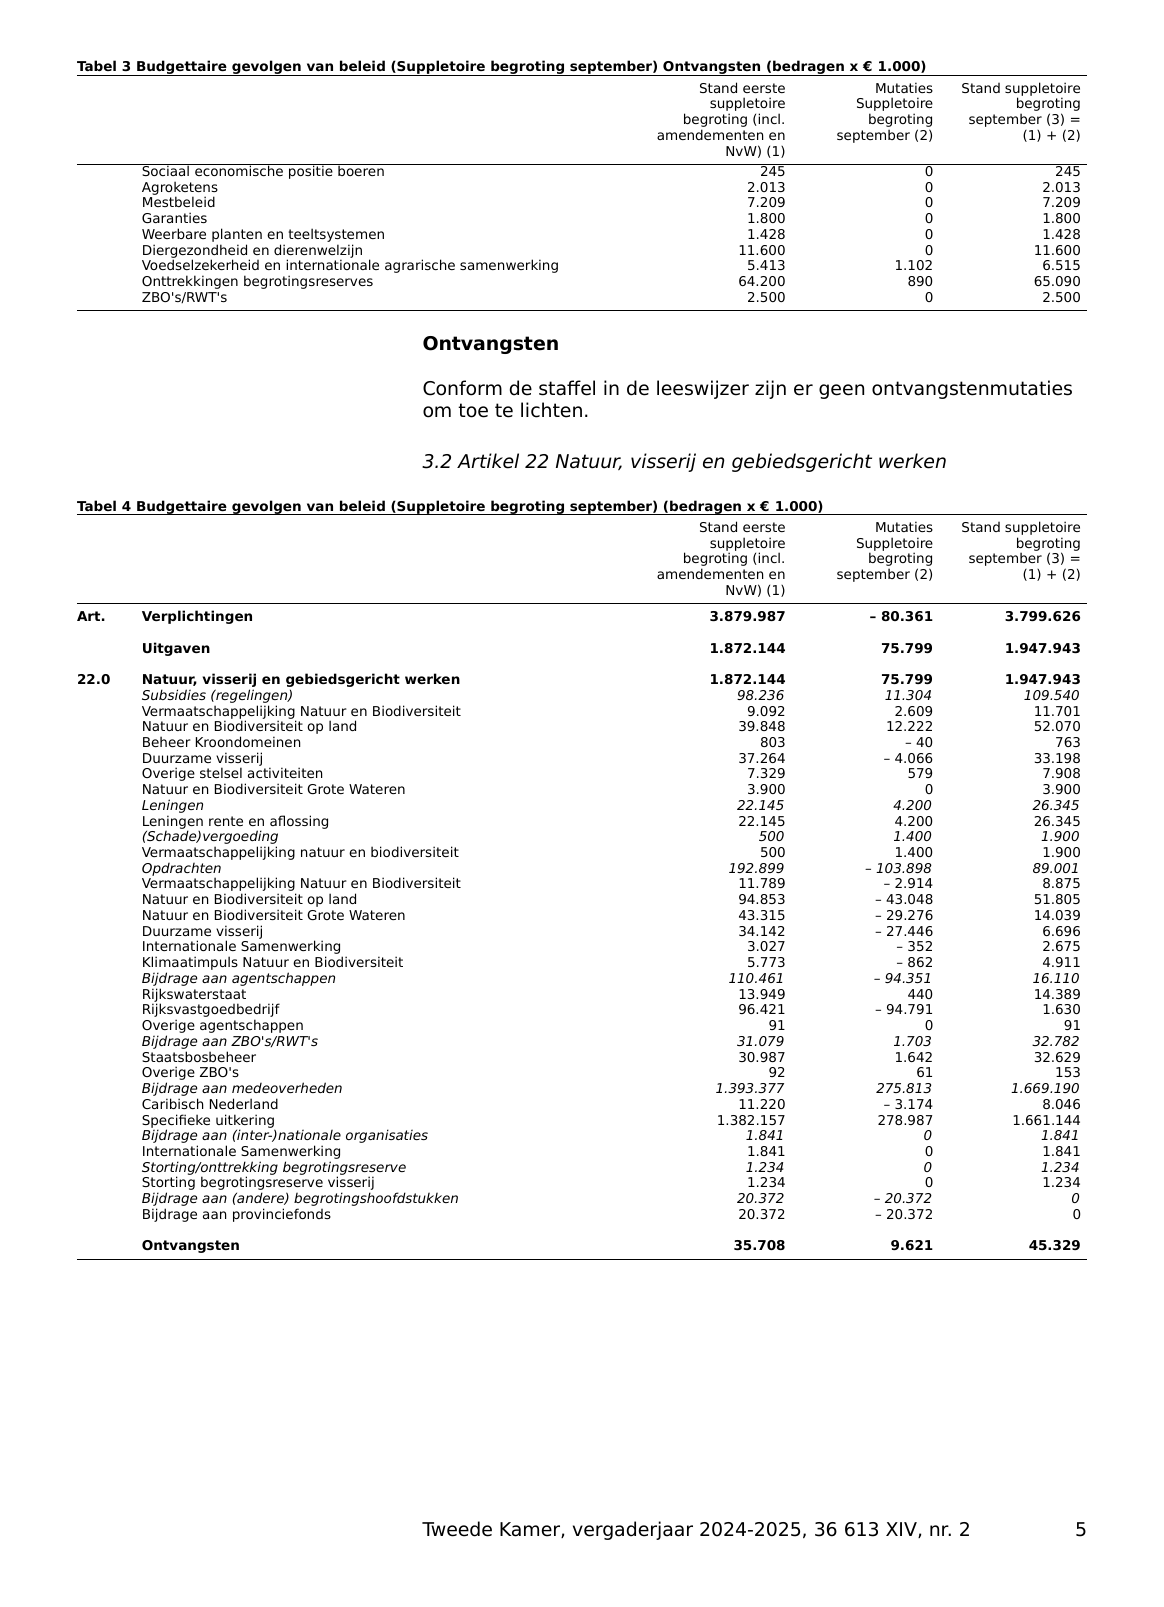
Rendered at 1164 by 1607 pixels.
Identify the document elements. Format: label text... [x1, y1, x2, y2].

table_cell 22.145 [644, 798, 791, 813]
table_cell Natuur en Biodiversiteit Grote Wateren [136, 782, 644, 798]
table_cell [77, 876, 136, 892]
table_cell [77, 640, 136, 656]
table_cell Stand eerste suppletoire begroting (incl. amendementen en NvW) (1) [644, 76, 791, 164]
table_cell 1.872.144 [644, 672, 791, 688]
table_cell – 20.372 [791, 1191, 939, 1207]
table_cell 1.382.157 [644, 1112, 791, 1128]
table_cell Weerbare planten en teeltsystemen [136, 227, 644, 242]
table_cell 1.400 [791, 829, 939, 845]
table_cell 1.947.943 [939, 672, 1087, 688]
table_cell Agroketens [136, 180, 644, 195]
table_cell 1.800 [644, 211, 791, 227]
table_cell 500 [644, 829, 791, 845]
table_cell 1.393.377 [644, 1081, 791, 1097]
table_cell 245 [939, 165, 1087, 179]
table_cell 1.642 [791, 1049, 939, 1065]
table_cell Sociaal economische positie boeren [136, 165, 644, 179]
table_cell 14.039 [939, 908, 1087, 923]
table_cell Bijdrage aan ZBO's/RWT's [136, 1034, 644, 1049]
table_cell Verplichtingen [136, 604, 644, 625]
table_cell 7.329 [644, 766, 791, 782]
table_cell 1.400 [791, 845, 939, 861]
table_cell Natuur en Biodiversiteit Grote Wateren [136, 908, 644, 923]
table_cell 7.209 [939, 195, 1087, 211]
table_cell Overige stelsel activiteiten [136, 766, 644, 782]
table_cell 1.669.190 [939, 1081, 1087, 1097]
text Conform de staffel in de leeswijzer zijn er geen ontvangstenmutaties om toe te lichten. [422, 377, 1087, 421]
table_cell Bijdrage aan (inter-)nationale organisaties [136, 1128, 644, 1144]
table_cell 6.696 [939, 924, 1087, 939]
table_cell [644, 656, 791, 672]
table_cell 0 [791, 1018, 939, 1034]
table_cell 1.900 [939, 845, 1087, 861]
table_cell 0 [791, 180, 939, 195]
table_cell 7.209 [644, 195, 791, 211]
table_cell [77, 924, 136, 939]
table_cell [77, 751, 136, 766]
table_cell [77, 195, 136, 211]
table_cell 26.345 [939, 814, 1087, 829]
table_cell [77, 1002, 136, 1018]
table_cell Storting begrotingsreserve visserij [136, 1175, 644, 1191]
table_cell [136, 76, 644, 164]
table_cell 64.200 [644, 274, 791, 290]
table_cell 579 [791, 766, 939, 782]
table_cell [77, 1034, 136, 1049]
table_cell 9.092 [644, 703, 791, 719]
table_cell 1.661.144 [939, 1112, 1087, 1128]
table_cell 45.329 [939, 1238, 1087, 1258]
table_cell 1.428 [644, 227, 791, 242]
table_cell 1.900 [939, 829, 1087, 845]
table_cell [77, 1175, 136, 1191]
table_cell 0 [791, 1160, 939, 1175]
table_cell 3.900 [644, 782, 791, 798]
table_cell Rijksvastgoedbedrijf [136, 1002, 644, 1018]
table_cell [77, 1160, 136, 1175]
table_cell Stand suppletoire begroting september (3) = (1) + (2) [939, 515, 1087, 603]
table_cell [77, 814, 136, 829]
table_cell Mutaties Suppletoire begroting september (2) [791, 76, 939, 164]
table_cell [939, 656, 1087, 672]
table_cell Voedselzekerheid en internationale agrarische samenwerking [136, 258, 644, 274]
table_cell Storting/onttrekking begrotingsreserve [136, 1160, 644, 1175]
table_cell 763 [939, 735, 1087, 751]
table_cell 20.372 [644, 1207, 791, 1222]
table_cell (Schade)vergoeding [136, 829, 644, 845]
table_cell [77, 1097, 136, 1112]
table_cell 14.389 [939, 986, 1087, 1002]
table_cell 22.0 [77, 672, 136, 688]
table_cell 89.001 [939, 861, 1087, 876]
table_cell – 43.048 [791, 892, 939, 908]
table_cell Diergezondheid en dierenwelzijn [136, 243, 644, 258]
table_cell [77, 845, 136, 861]
table_cell 5.773 [644, 955, 791, 971]
table_cell [644, 1223, 791, 1238]
table_cell Natuur, visserij en gebiedsgericht werken [136, 672, 644, 688]
table_cell Internationale Samenwerking [136, 939, 644, 955]
table_cell Garanties [136, 211, 644, 227]
table_cell [77, 76, 136, 164]
table_cell 2.500 [644, 290, 791, 310]
table_cell 11.789 [644, 876, 791, 892]
table_cell 2.013 [644, 180, 791, 195]
table_cell 16.110 [939, 971, 1087, 986]
table_cell [939, 1223, 1087, 1238]
table_cell 98.236 [644, 688, 791, 703]
table_cell 11.600 [644, 243, 791, 258]
table_cell [136, 656, 644, 672]
table_cell Vermaatschappelijking Natuur en Biodiversiteit [136, 876, 644, 892]
table_cell [136, 625, 644, 640]
table_cell [77, 829, 136, 845]
table_cell [77, 258, 136, 274]
table_cell [77, 766, 136, 782]
table_cell [77, 971, 136, 986]
table_cell 37.264 [644, 751, 791, 766]
table_cell 30.987 [644, 1049, 791, 1065]
table_cell 1.841 [939, 1128, 1087, 1144]
table_cell 6.515 [939, 258, 1087, 274]
table_cell [77, 1065, 136, 1081]
table_cell 94.853 [644, 892, 791, 908]
table_cell 1.234 [939, 1160, 1087, 1175]
table_cell 2.675 [939, 939, 1087, 955]
table_cell Bijdrage aan medeoverheden [136, 1081, 644, 1097]
table_cell 96.421 [644, 1002, 791, 1018]
table_cell [77, 1191, 136, 1207]
table_cell – 352 [791, 939, 939, 955]
table_header Tabel 3 Budgettaire gevolgen van beleid (Suppletoire begroting september) Ontvangsten (bedragen x € 1.000) [77, 59, 1087, 75]
table_cell Bijdrage aan provinciefonds [136, 1207, 644, 1222]
table_cell ZBO's/RWT's [136, 290, 644, 310]
table_cell [77, 656, 136, 672]
table_cell 1.841 [644, 1144, 791, 1159]
table_cell – 40 [791, 735, 939, 751]
table_cell Leningen rente en aflossing [136, 814, 644, 829]
table_cell 3.027 [644, 939, 791, 955]
table_cell Uitgaven [136, 640, 644, 656]
table_cell – 27.446 [791, 924, 939, 939]
table_cell Beheer Kroondomeinen [136, 735, 644, 751]
table_cell 39.848 [644, 719, 791, 735]
table_cell – 29.276 [791, 908, 939, 923]
table_cell 7.908 [939, 766, 1087, 782]
table_cell Mutaties Suppletoire begroting september (2) [791, 515, 939, 603]
table_cell 1.703 [791, 1034, 939, 1049]
table_cell [77, 892, 136, 908]
table_cell 110.461 [644, 971, 791, 986]
table_cell [77, 703, 136, 719]
table_cell Overige ZBO's [136, 1065, 644, 1081]
table_cell Bijdrage aan agentschappen [136, 971, 644, 986]
table_cell 11.220 [644, 1097, 791, 1112]
table_cell Internationale Samenwerking [136, 1144, 644, 1159]
table_cell [136, 1223, 644, 1238]
table_cell [77, 939, 136, 955]
table_cell – 2.914 [791, 876, 939, 892]
table_cell 1.234 [644, 1175, 791, 1191]
table_cell 11.701 [939, 703, 1087, 719]
table_cell 32.782 [939, 1034, 1087, 1049]
table_cell Overige agentschappen [136, 1018, 644, 1034]
table_cell [77, 290, 136, 310]
table_cell [77, 861, 136, 876]
table_cell 92 [644, 1065, 791, 1081]
table_cell Bijdrage aan (andere) begrotingshoofdstukken [136, 1191, 644, 1207]
table_cell [791, 656, 939, 672]
table_cell 1.800 [939, 211, 1087, 227]
table_cell Mestbeleid [136, 195, 644, 211]
table_cell 91 [939, 1018, 1087, 1034]
table_cell Klimaatimpuls Natuur en Biodiversiteit [136, 955, 644, 971]
table_cell 1.428 [939, 227, 1087, 242]
table_cell [77, 735, 136, 751]
table_cell 3.799.626 [939, 604, 1087, 625]
table_cell 12.222 [791, 719, 939, 735]
table_cell [77, 719, 136, 735]
table_cell [77, 211, 136, 227]
table_cell [77, 1128, 136, 1144]
table_cell [644, 625, 791, 640]
table_cell 109.540 [939, 688, 1087, 703]
table_cell 35.708 [644, 1238, 791, 1258]
table_cell Stand suppletoire begroting september (3) = (1) + (2) [939, 76, 1087, 164]
table_cell – 862 [791, 955, 939, 971]
table_cell [77, 908, 136, 923]
table_cell 245 [644, 165, 791, 179]
table_cell 1.234 [939, 1175, 1087, 1191]
table_cell [77, 1112, 136, 1128]
table_cell [77, 688, 136, 703]
table_cell Art. [77, 604, 136, 625]
table_cell 1.630 [939, 1002, 1087, 1018]
table_cell 890 [791, 274, 939, 290]
table_cell 43.315 [644, 908, 791, 923]
table_cell 0 [791, 1144, 939, 1159]
table_cell 1.102 [791, 258, 939, 274]
table_cell – 80.361 [791, 604, 939, 625]
table_cell 65.090 [939, 274, 1087, 290]
table_cell – 103.898 [791, 861, 939, 876]
table_cell 51.805 [939, 892, 1087, 908]
table_cell 1.872.144 [644, 640, 791, 656]
table_cell 4.200 [791, 814, 939, 829]
table_cell 34.142 [644, 924, 791, 939]
table_cell 52.070 [939, 719, 1087, 735]
table_cell Natuur en Biodiversiteit op land [136, 719, 644, 735]
table_cell 2.500 [939, 290, 1087, 310]
table_cell 26.345 [939, 798, 1087, 813]
table_cell [77, 274, 136, 290]
table_cell [77, 1144, 136, 1159]
table_cell 91 [644, 1018, 791, 1034]
table_cell 4.200 [791, 798, 939, 813]
table_cell 0 [791, 290, 939, 310]
table_cell [791, 625, 939, 640]
table_cell 0 [791, 165, 939, 179]
table_cell [77, 165, 136, 179]
table_cell 20.372 [644, 1191, 791, 1207]
table_cell 75.799 [791, 640, 939, 656]
table_cell 3.900 [939, 782, 1087, 798]
table_cell [77, 515, 136, 603]
table_cell 2.609 [791, 703, 939, 719]
table_cell 33.198 [939, 751, 1087, 766]
table_cell 0 [791, 211, 939, 227]
table_cell 440 [791, 986, 939, 1002]
table_cell Duurzame visserij [136, 751, 644, 766]
table_cell Stand eerste suppletoire begroting (incl. amendementen en NvW) (1) [644, 515, 791, 603]
table_cell [77, 1049, 136, 1065]
table_cell 32.629 [939, 1049, 1087, 1065]
table_cell [77, 1081, 136, 1097]
table_cell 2.013 [939, 180, 1087, 195]
table_cell [77, 625, 136, 640]
table_cell [77, 243, 136, 258]
table_cell [77, 180, 136, 195]
table_cell 0 [791, 243, 939, 258]
subtitle 3.2 Artikel 22 Natuur, visserij en gebiedsgericht werken [422, 451, 1087, 473]
table_cell 31.079 [644, 1034, 791, 1049]
table_cell 0 [939, 1207, 1087, 1222]
table_cell 192.899 [644, 861, 791, 876]
table_cell [791, 1223, 939, 1238]
table_cell [77, 955, 136, 971]
table_cell 278.987 [791, 1112, 939, 1128]
table_cell Vermaatschappelijking natuur en biodiversiteit [136, 845, 644, 861]
table_cell 0 [791, 782, 939, 798]
table_cell 0 [791, 195, 939, 211]
table_cell 3.879.987 [644, 604, 791, 625]
table_cell Duurzame visserij [136, 924, 644, 939]
table_cell 8.875 [939, 876, 1087, 892]
table_cell 0 [791, 227, 939, 242]
table_cell Vermaatschappelijking Natuur en Biodiversiteit [136, 703, 644, 719]
table_cell – 94.351 [791, 971, 939, 986]
table_cell 8.046 [939, 1097, 1087, 1112]
table_cell 75.799 [791, 672, 939, 688]
table_cell 275.813 [791, 1081, 939, 1097]
table_cell 0 [791, 1175, 939, 1191]
table_cell – 94.791 [791, 1002, 939, 1018]
table_cell Rijkswaterstaat [136, 986, 644, 1002]
table_cell 11.304 [791, 688, 939, 703]
table_cell 5.413 [644, 258, 791, 274]
table_cell 1.841 [939, 1144, 1087, 1159]
table_cell 1.841 [644, 1128, 791, 1144]
table_cell Specifieke uitkering [136, 1112, 644, 1128]
table_cell 22.145 [644, 814, 791, 829]
table_cell Onttrekkingen begrotingsreserves [136, 274, 644, 290]
table_cell 0 [791, 1128, 939, 1144]
table_cell 1.234 [644, 1160, 791, 1175]
table_cell [77, 986, 136, 1002]
table_cell [77, 1223, 136, 1238]
table_header Tabel 4 Budgettaire gevolgen van beleid (Suppletoire begroting september) (bedragen x € 1.000) [77, 499, 1087, 514]
table_cell 4.911 [939, 955, 1087, 971]
table_cell [77, 227, 136, 242]
table_cell – 20.372 [791, 1207, 939, 1222]
table_cell [77, 1207, 136, 1222]
table_cell Leningen [136, 798, 644, 813]
subtitle Ontvangsten [422, 333, 1087, 355]
table_cell 0 [939, 1191, 1087, 1207]
table_cell [939, 625, 1087, 640]
table_cell Subsidies (regelingen) [136, 688, 644, 703]
table_cell Ontvangsten [136, 1238, 644, 1258]
table_cell Staatsbosbeheer [136, 1049, 644, 1065]
table_cell – 4.066 [791, 751, 939, 766]
table_cell [77, 782, 136, 798]
table_cell – 3.174 [791, 1097, 939, 1112]
table_cell 13.949 [644, 986, 791, 1002]
table_cell Opdrachten [136, 861, 644, 876]
table_cell 500 [644, 845, 791, 861]
table_cell [77, 798, 136, 813]
table_cell 9.621 [791, 1238, 939, 1258]
table_cell 153 [939, 1065, 1087, 1081]
table_cell [77, 1238, 136, 1258]
table_cell [136, 515, 644, 603]
table_cell 61 [791, 1065, 939, 1081]
table_cell Caribisch Nederland [136, 1097, 644, 1112]
table_cell Natuur en Biodiversiteit op land [136, 892, 644, 908]
table_cell [77, 1018, 136, 1034]
table_cell 803 [644, 735, 791, 751]
table_cell 11.600 [939, 243, 1087, 258]
table_cell 1.947.943 [939, 640, 1087, 656]
